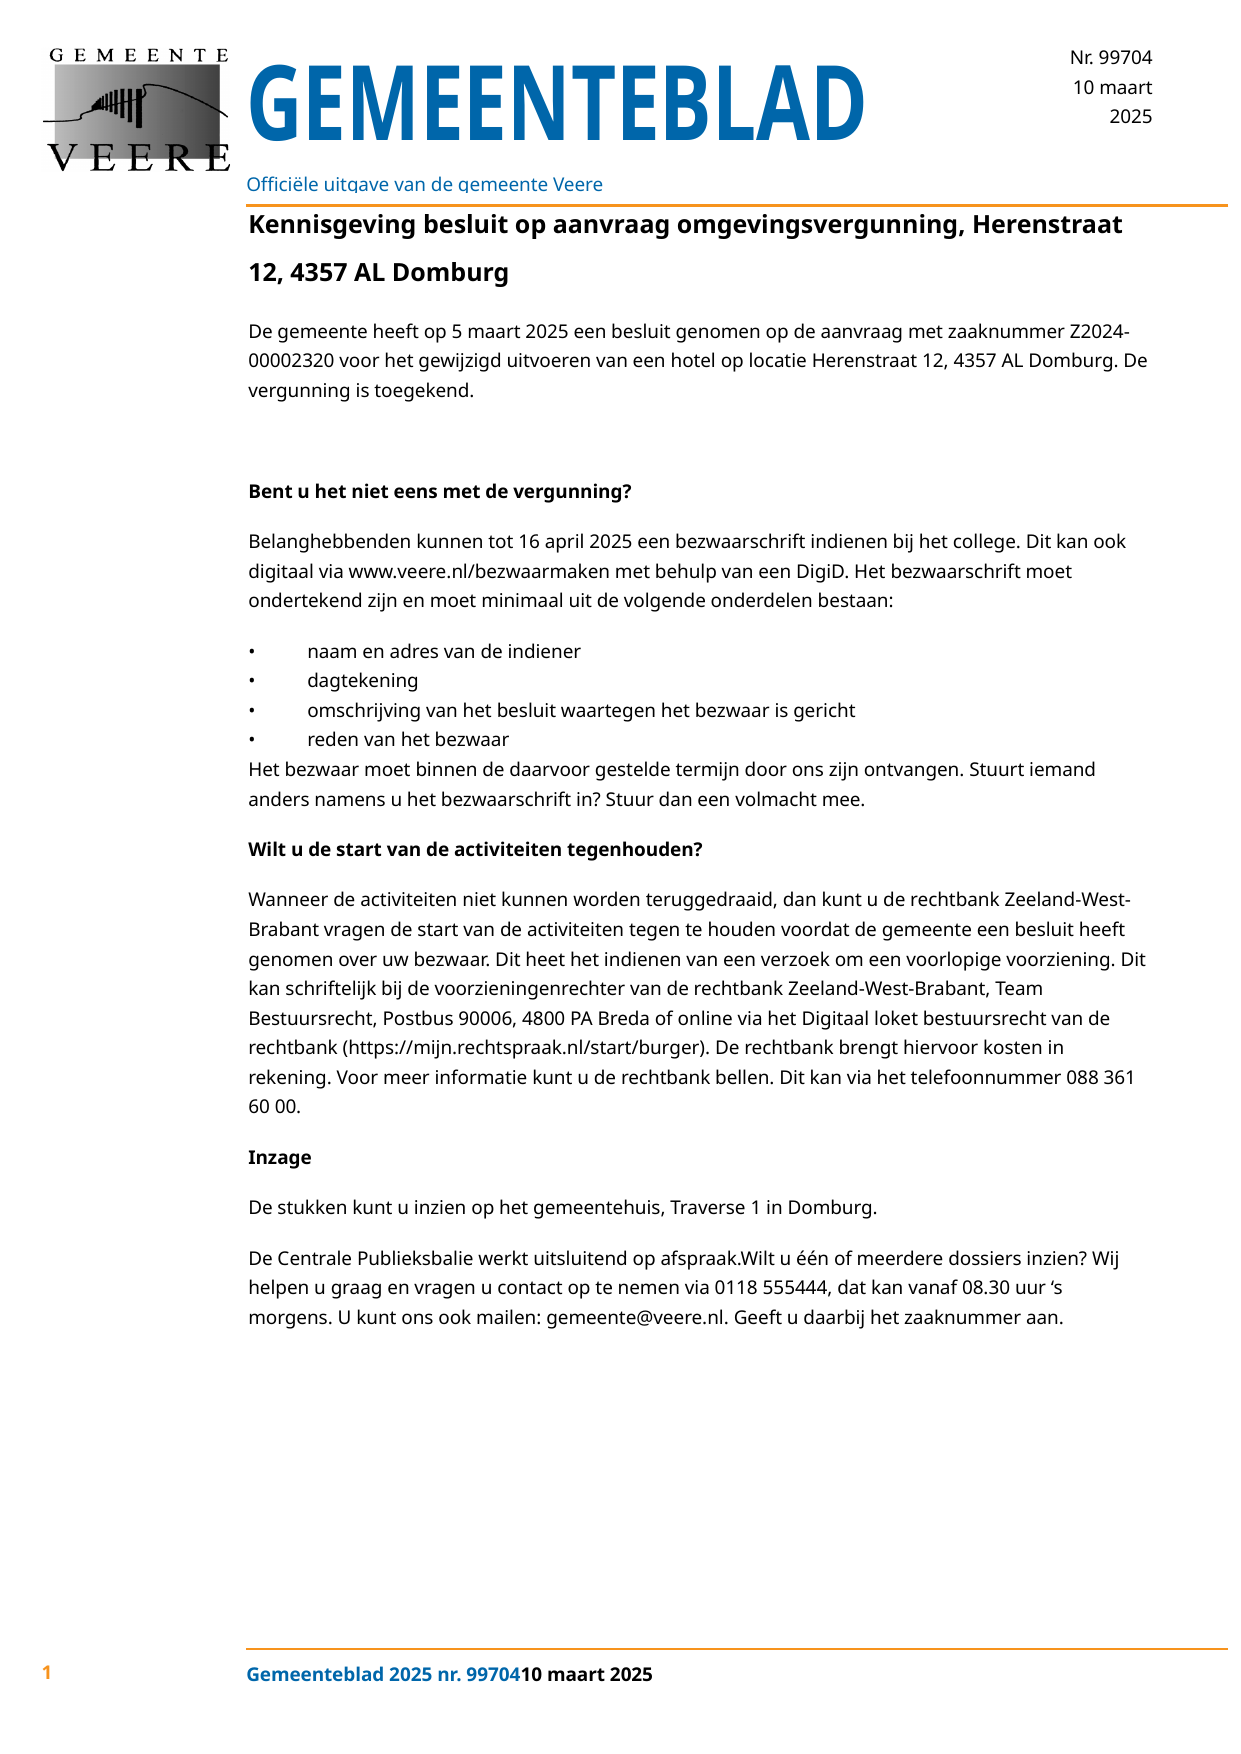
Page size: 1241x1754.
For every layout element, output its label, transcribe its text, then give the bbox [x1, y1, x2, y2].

text De stukken kunt u inzien op het gemeentehuis, Traverse 1 in Domburg. [248, 1194, 1152, 1220]
text Kennisgeving besluit op aanvraag omgevingsvergunning, Herenstraat 12, 4357 AL Domburg [248, 207, 1152, 288]
text De gemeente heeft op 5 maart 2025 een besluit genomen op de aanvraag met zaaknummer Z2024-00002320 voor het gewijzigd uitvoeren van een hotel op locatie Herenstraat 12, 4357 AL Domburg. De vergunning is toegekend. [248, 318, 1152, 403]
text Wilt u de start van de activiteiten tegenhouden? [248, 836, 1152, 862]
list omschrijving van het besluit waartegen het bezwaar is gericht [248, 697, 1152, 723]
list dagtekening [248, 667, 1152, 693]
list naam en adres van de indiener [248, 638, 1152, 664]
text De Centrale Publieksbalie werkt uitsluitend op afspraak.Wilt u één of meerdere dossiers inzien? Wij helpen u graag en vragen u contact op te nemen via 0118 555444, dat kan vanaf 08.30 uur ‘s morgens. U kunt ons ook mailen: gemeente@veere.nl. Geeft u daarbij het zaaknummer aan. [248, 1245, 1152, 1330]
picture [41, 47, 231, 172]
text Belanghebbenden kunnen tot 16 april 2025 een bezwaarschrift indienen bij het college. Dit kan ook digitaal via www.veere.nl/bezwaarmaken met behulp van een DigiD. Het bezwaarschrift moet ondertekend zijn en moet minimaal uit de volgende onderdelen bestaan: [248, 528, 1152, 613]
text Het bezwaar moet binnen de daarvoor gestelde termijn door ons zijn ontvangen. Stuurt iemand anders namens u het bezwaarschrift in? Stuur dan een volmacht mee. [248, 756, 1152, 812]
list reden van het bezwaar [248, 727, 1152, 752]
text Wanneer de activiteiten niet kunnen worden teruggedraaid, dan kunt u de rechtbank Zeeland-West-Brabant vragen de start van de activiteiten tegen te houden voordat de gemeente een besluit heeft genomen over uw bezwaar. Dit heet het indienen van een verzoek om een voorlopige voorziening. Dit kan schriftelijk bij de voorzieningenrechter van de rechtbank Zeeland-West-Brabant, Team Bestuursrecht, Postbus 90006, 4800 PA Breda of online via het Digitaal loket bestuursrecht van de rechtbank (https://mijn.rechtspraak.nl/start/burger). De rechtbank brengt hiervoor kosten in rekening. Voor meer informatie kunt u de rechtbank bellen. Dit kan via het telefoonnummer 088 361 60 00. [248, 887, 1152, 1119]
text Inzage [248, 1144, 1152, 1170]
text Bent u het niet eens met de vergunning? [248, 478, 1152, 504]
